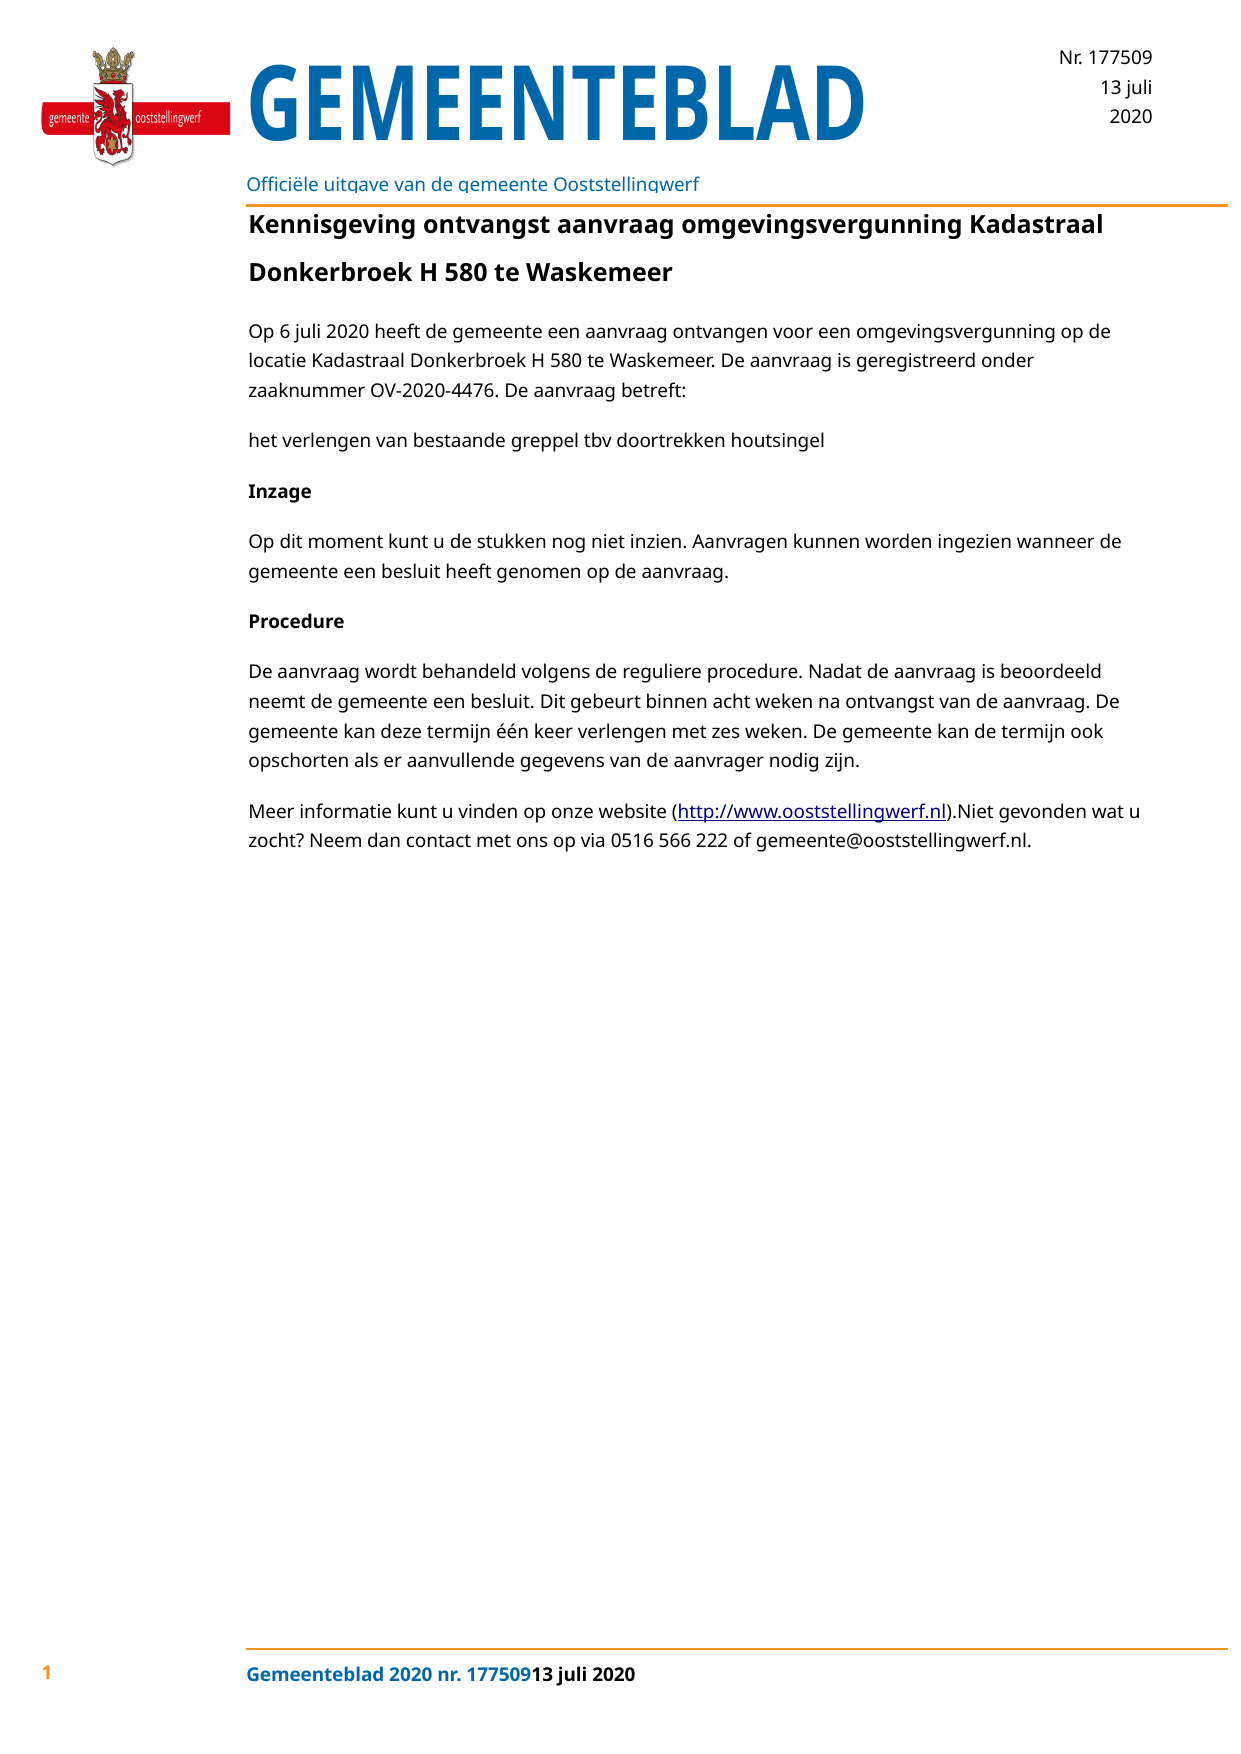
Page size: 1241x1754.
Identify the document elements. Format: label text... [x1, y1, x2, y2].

picture [41, 47, 231, 172]
text Kennisgeving ontvangst aanvraag omgevingsvergunning Kadastraal Donkerbroek H 580 te Waskemeer [248, 207, 1152, 288]
text het verlengen van bestaande greppel tbv doortrekken houtsingel [248, 427, 1152, 453]
text Meer informatie kunt u vinden op onze website (http://www.ooststellingwerf.nl).Niet gevonden wat u zocht? Neem dan contact met ons op via 0516 566 222 of gemeente@ooststellingwerf.nl. [248, 798, 1152, 853]
text De aanvraag wordt behandeld volgens de reguliere procedure. Nadat de aanvraag is beoordeeld neemt de gemeente een besluit. Dit gebeurt binnen acht weken na ontvangst van de aanvraag. De gemeente kan deze termijn één keer verlengen met zes weken. De gemeente kan de termijn ook opschorten als er aanvullende gegevens van de aanvrager nodig zijn. [248, 659, 1152, 773]
text Op 6 juli 2020 heeft de gemeente een aanvraag ontvangen voor een omgevingsvergunning op de locatie Kadastraal Donkerbroek H 580 te Waskemeer. De aanvraag is geregistreerd onder zaaknummer OV-2020-4476. De aanvraag betreft: [248, 318, 1152, 403]
text Op dit moment kunt u de stukken nog niet inzien. Aanvragen kunnen worden ingezien wanneer de gemeente een besluit heeft genomen op de aanvraag. [248, 528, 1152, 584]
text Procedure [248, 608, 1152, 634]
text Inzage [248, 478, 1152, 504]
